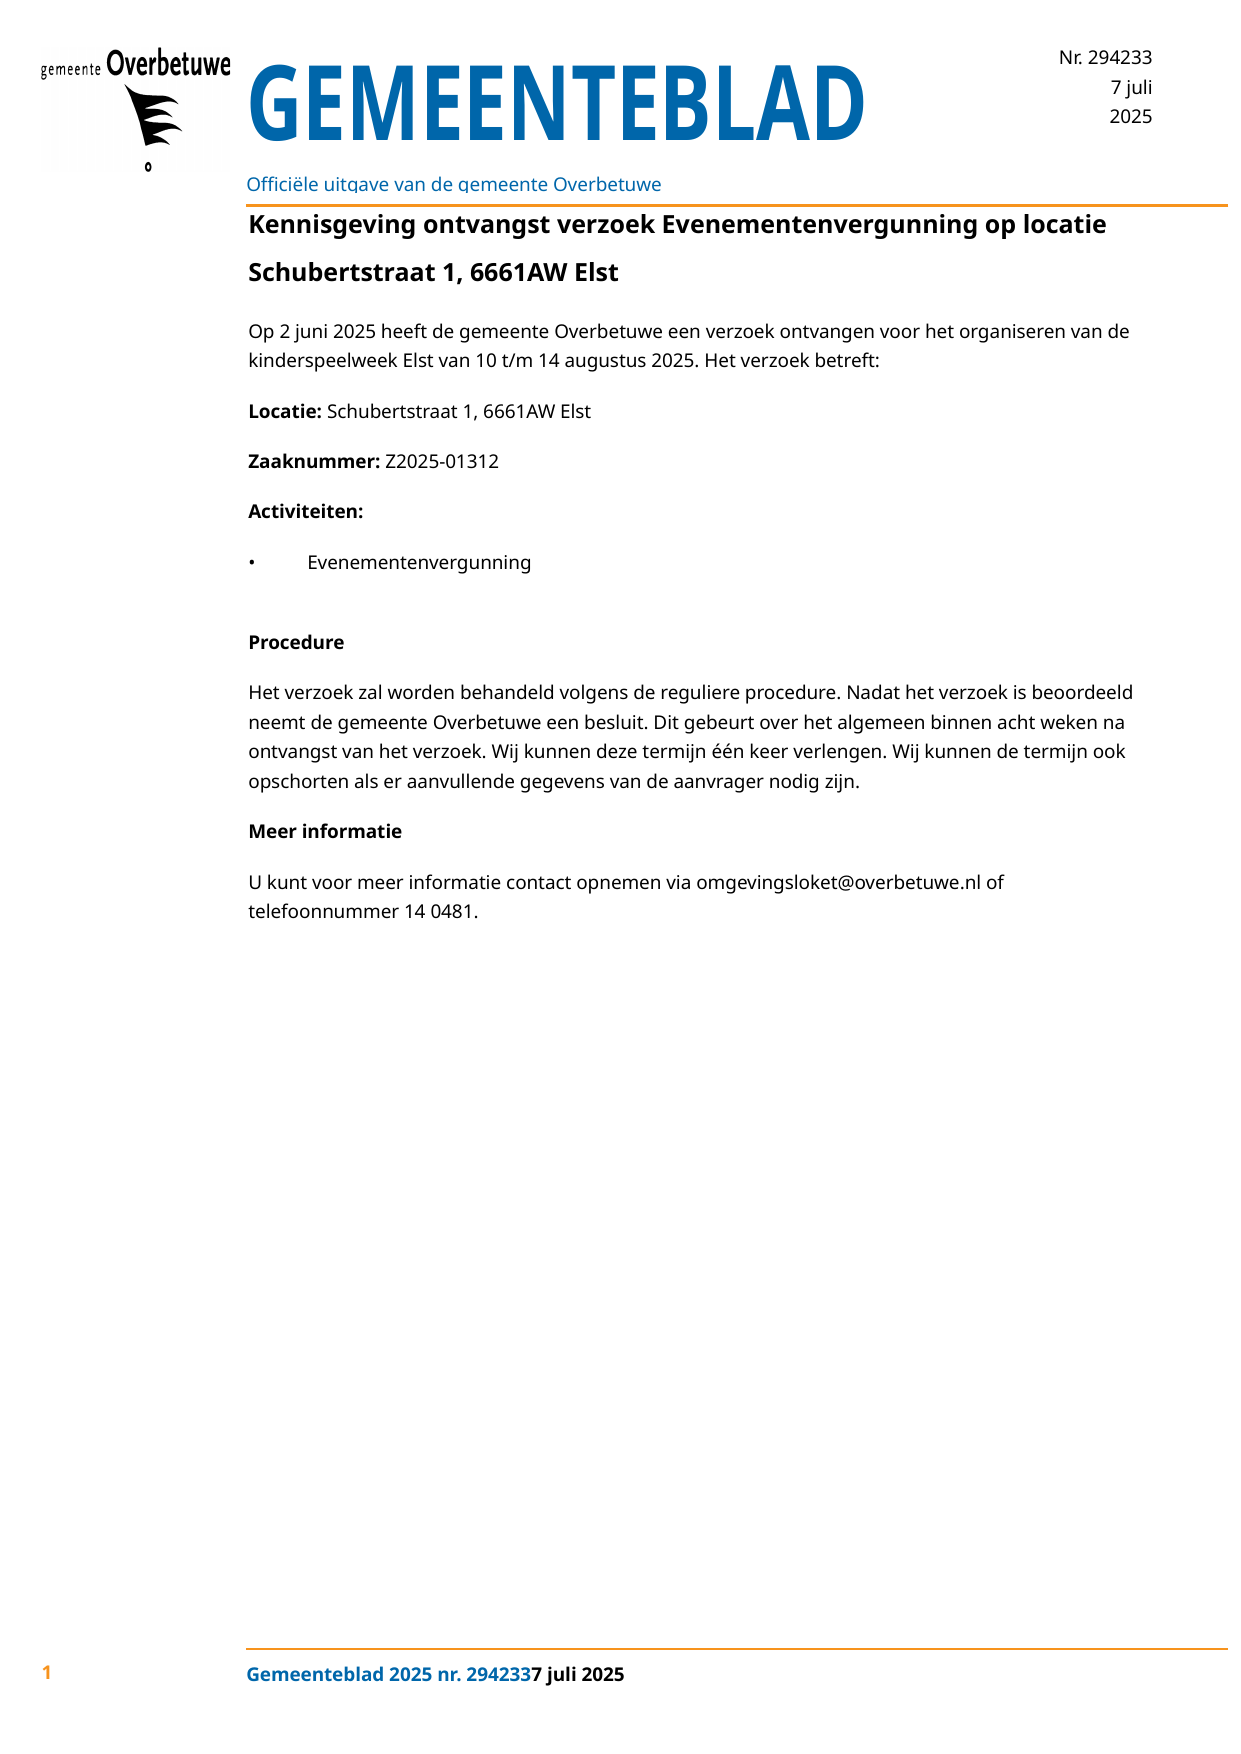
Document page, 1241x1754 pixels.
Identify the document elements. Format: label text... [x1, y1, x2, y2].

text Kennisgeving ontvangst verzoek Evenementenvergunning op locatie Schubertstraat 1, 6661AW Elst [248, 207, 1152, 288]
text Zaaknummer: Z2025-01312 [248, 448, 1152, 474]
list Evenementenvergunning [248, 549, 1152, 575]
picture [41, 47, 231, 172]
text Locatie: Schubertstraat 1, 6661AW Elst [248, 398, 1152, 424]
text Activiteiten: [248, 499, 1152, 524]
text Meer informatie [248, 819, 1152, 844]
text U kunt voor meer informatie contact opnemen via omgevingsloket@overbetuwe.nl of telefoonnummer 14 0481. [248, 869, 1152, 924]
text Het verzoek zal worden behandeld volgens de reguliere procedure. Nadat het verzoek is beoordeeld neemt de gemeente Overbetuwe een besluit. Dit gebeurt over het algemeen binnen acht weken na ontvangst van het verzoek. Wij kunnen deze termijn één keer verlengen. Wij kunnen de termijn ook opschorten als er aanvullende gegevens van de aanvrager nodig zijn. [248, 679, 1152, 794]
text Op 2 juni 2025 heeft de gemeente Overbetuwe een verzoek ontvangen voor het organiseren van de kinderspeelweek Elst van 10 t/m 14 augustus 2025. Het verzoek betreft: [248, 318, 1152, 373]
text Procedure [248, 629, 1152, 655]
